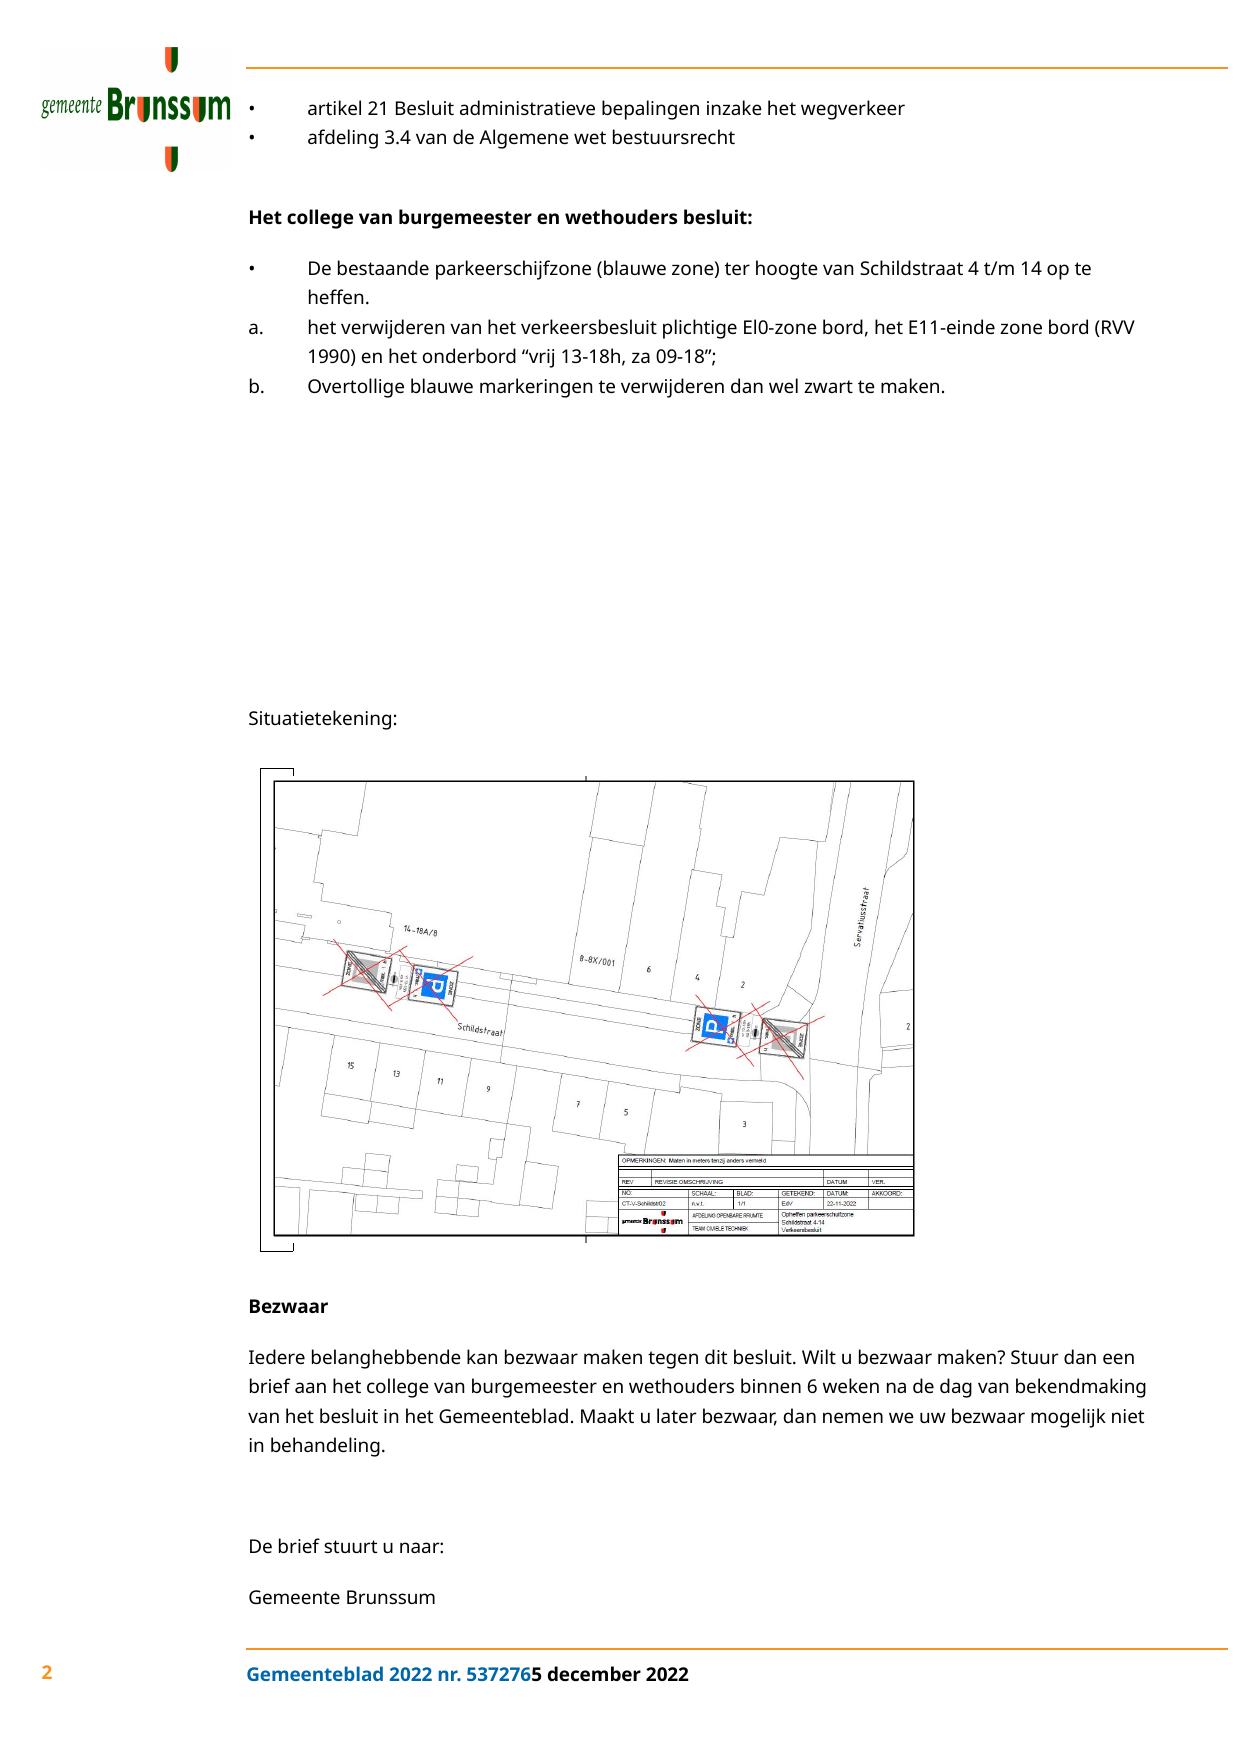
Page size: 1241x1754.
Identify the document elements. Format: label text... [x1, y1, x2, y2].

list Overtollige blauwe markeringen te verwijderen dan wel zwart te maken. [248, 373, 1152, 399]
text Gemeente Brunssum [248, 1584, 1152, 1610]
text Situatietekening: [248, 705, 1152, 731]
text Bezwaar [248, 1293, 1152, 1319]
list afdeling 3.4 van de Algemene wet bestuursrecht [248, 124, 1152, 150]
text De brief stuurt u naar: [248, 1533, 1152, 1559]
list het verwijderen van het verkeersbesluit plichtige El0-zone bord, het E11-einde zone bord (RVV 1990) en het onderbord “vrij 13-18h, za 09-18”; [248, 314, 1152, 369]
list De bestaande parkeerschijfzone (blauwe zone) ter hoogte van Schildstraat 4 t/m 14 op te heffen. [248, 255, 1152, 310]
list artikel 21 Besluit administratieve bepalingen inzake het wegverkeer [248, 95, 1152, 121]
picture [268, 776, 919, 1243]
text Iedere belanghebbende kan bezwaar maken tegen dit besluit. Wilt u bezwaar maken? Stuur dan een brief aan het college van burgemeester en wethouders binnen 6 weken na de dag van bekendmaking van het besluit in het Gemeenteblad. Maakt u later bezwaar, dan nemen we uw bezwaar mogelijk niet in behandeling. [248, 1344, 1152, 1458]
picture [41, 47, 231, 172]
text Het college van burgemeester en wethouders besluit: [248, 204, 1152, 230]
